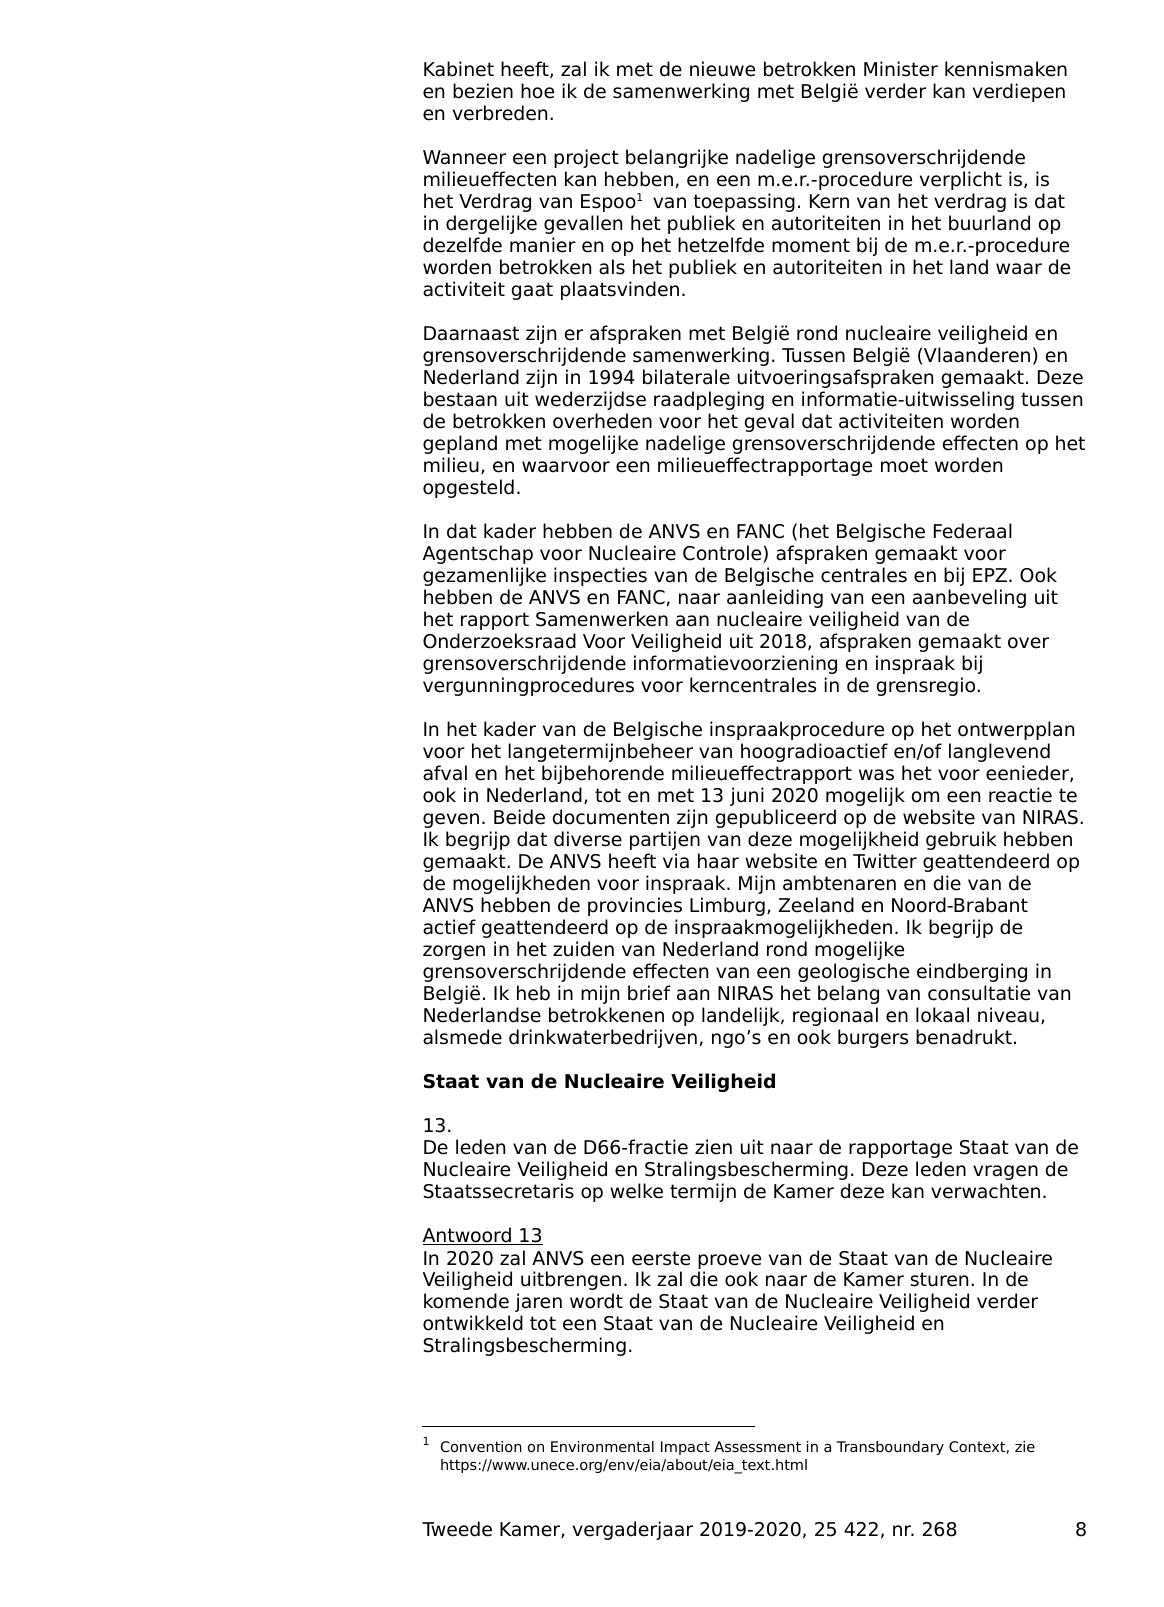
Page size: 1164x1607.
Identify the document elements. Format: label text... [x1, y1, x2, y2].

text 13. [422, 1115, 1087, 1137]
text In dat kader hebben de ANVS en FANC (het Belgische Federaal Agentschap voor Nucleaire Controle) afspraken gemaakt voor gezamenlijke inspecties van de Belgische centrales en bij EPZ. Ook hebben de ANVS en FANC, naar aanleiding van een aanbeveling uit het rapport Samenwerken aan nucleaire veiligheid van de Onderzoeksraad Voor Veiligheid uit 2018, afspraken gemaakt over grensoverschrijdende informatievoorziening en inspraak bij vergunningprocedures voor kerncentrales in de grensregio. [422, 521, 1087, 697]
text Wanneer een project belangrijke nadelige grensoverschrijdende milieueffecten kan hebben, en een m.e.r.-procedure verplicht is, is het Verdrag van Espoo van toepassing. Kern van het verdrag is dat in dergelijke gevallen het publiek en autoriteiten in het buurland op dezelfde manier en op het hetzelfde moment bij de m.e.r.-procedure worden betrokken als het publiek en autoriteiten in het land waar de activiteit gaat plaatsvinden. [422, 147, 1087, 301]
subtitle Staat van de Nucleaire Veiligheid [422, 1071, 1087, 1093]
text De leden van de D66-fractie zien uit naar de rapportage Staat van de Nucleaire Veiligheid en Stralingsbescherming. Deze leden vragen de Staatssecretaris op welke termijn de Kamer deze kan verwachten. [422, 1137, 1087, 1203]
text Antwoord 13 [422, 1225, 1087, 1247]
text In het kader van de Belgische inspraakprocedure op het ontwerpplan voor het langetermijnbeheer van hoogradioactief en/of langlevend afval en het bijbehorende milieueffectrapport was het voor eenieder, ook in Nederland, tot en met 13 juni 2020 mogelijk om een reactie te geven. Beide documenten zijn gepubliceerd op de website van NIRAS. Ik begrijp dat diverse partijen van deze mogelijkheid gebruik hebben gemaakt. De ANVS heeft via haar website en Twitter geattendeerd op de mogelijkheden voor inspraak. Mijn ambtenaren en die van de ANVS hebben de provincies Limburg, Zeeland en Noord-Brabant actief geattendeerd op de inspraakmogelijkheden. Ik begrijp de zorgen in het zuiden van Nederland rond mogelijke grensoverschrijdende effecten van een geologische eindberging in België. Ik heb in mijn brief aan NIRAS het belang van consultatie van Nederlandse betrokkenen op landelijk, regionaal en lokaal niveau, alsmede drinkwaterbedrijven, ngo’s en ook burgers benadrukt. [422, 719, 1087, 1049]
text Daarnaast zijn er afspraken met België rond nucleaire veiligheid en grensoverschrijdende samenwerking. Tussen België (Vlaanderen) en Nederland zijn in 1994 bilaterale uitvoeringsafspraken gemaakt. Deze bestaan uit wederzijdse raadpleging en informatie-uitwisseling tussen de betrokken overheden voor het geval dat activiteiten worden gepland met mogelijke nadelige grensoverschrijdende effecten op het milieu, en waarvoor een milieueffectrapportage moet worden opgesteld. [422, 323, 1087, 499]
text Kabinet heeft, zal ik met de nieuwe betrokken Minister kennismaken en bezien hoe ik de samenwerking met België verder kan verdiepen en verbreden. [422, 59, 1087, 125]
text Convention on Environmental Impact Assessment in a Transboundary Context, zie https://www.unece.org/env/eia/about/eia_text.html [422, 1435, 1087, 1474]
text In 2020 zal ANVS een eerste proeve van de Staat van de Nucleaire Veiligheid uitbrengen. Ik zal die ook naar de Kamer sturen. In de komende jaren wordt de Staat van de Nucleaire Veiligheid verder ontwikkeld tot een Staat van de Nucleaire Veiligheid en Stralingsbescherming. [422, 1247, 1087, 1357]
